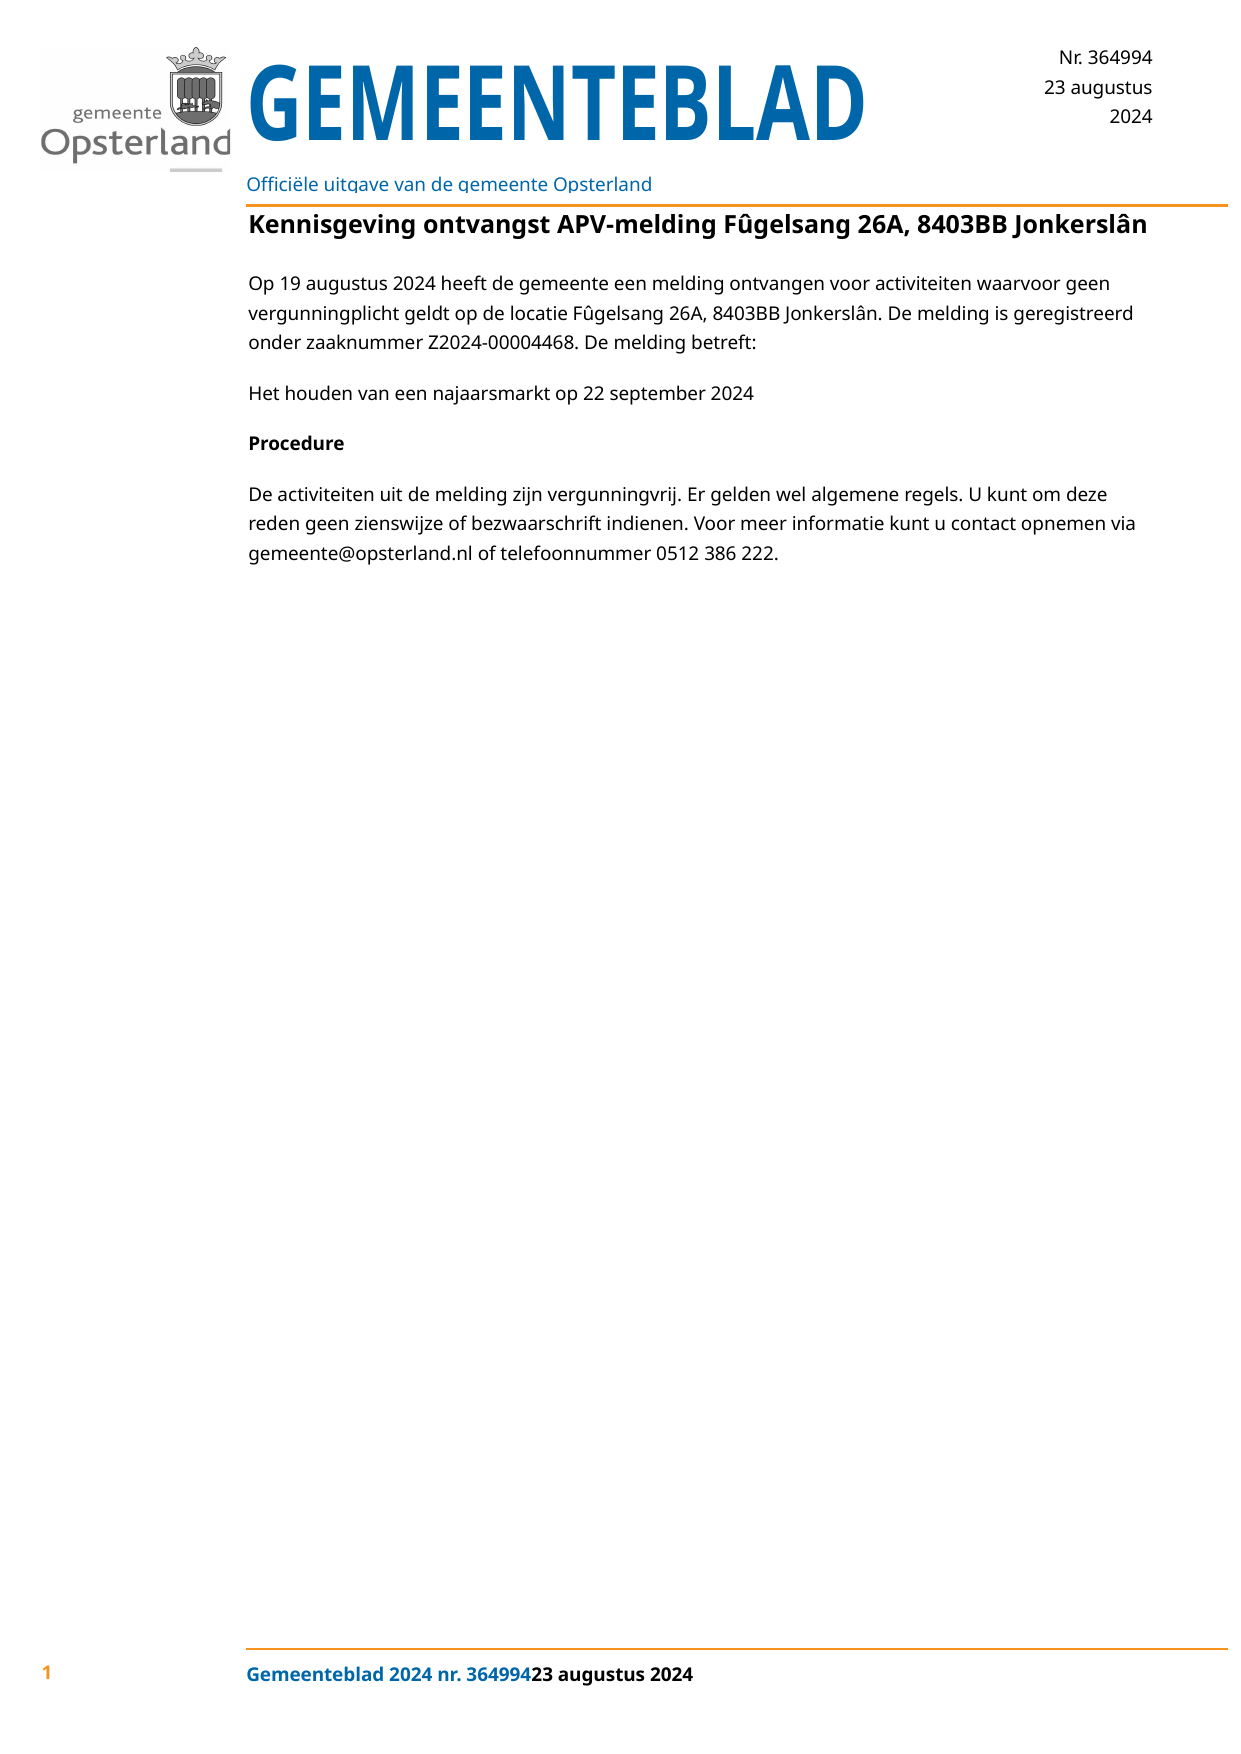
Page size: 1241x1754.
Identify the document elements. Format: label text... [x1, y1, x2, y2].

text De activiteiten uit de melding zijn vergunningvrij. Er gelden wel algemene regels. U kunt om deze reden geen zienswijze of bezwaarschrift indienen. Voor meer informatie kunt u contact opnemen via gemeente@opsterland.nl of telefoonnummer 0512 386 222. [248, 481, 1152, 566]
text Op 19 augustus 2024 heeft de gemeente een melding ontvangen voor activiteiten waarvoor geen vergunningplicht geldt op de locatie Fûgelsang 26A, 8403BB Jonkerslân. De melding is geregistreerd onder zaaknummer Z2024-00004468. De melding betreft: [248, 270, 1152, 355]
text Kennisgeving ontvangst APV-melding Fûgelsang 26A, 8403BB Jonkerslân [248, 207, 1152, 241]
picture [41, 47, 231, 172]
text Procedure [248, 430, 1152, 456]
text Het houden van een najaarsmarkt op 22 september 2024 [248, 380, 1152, 406]
